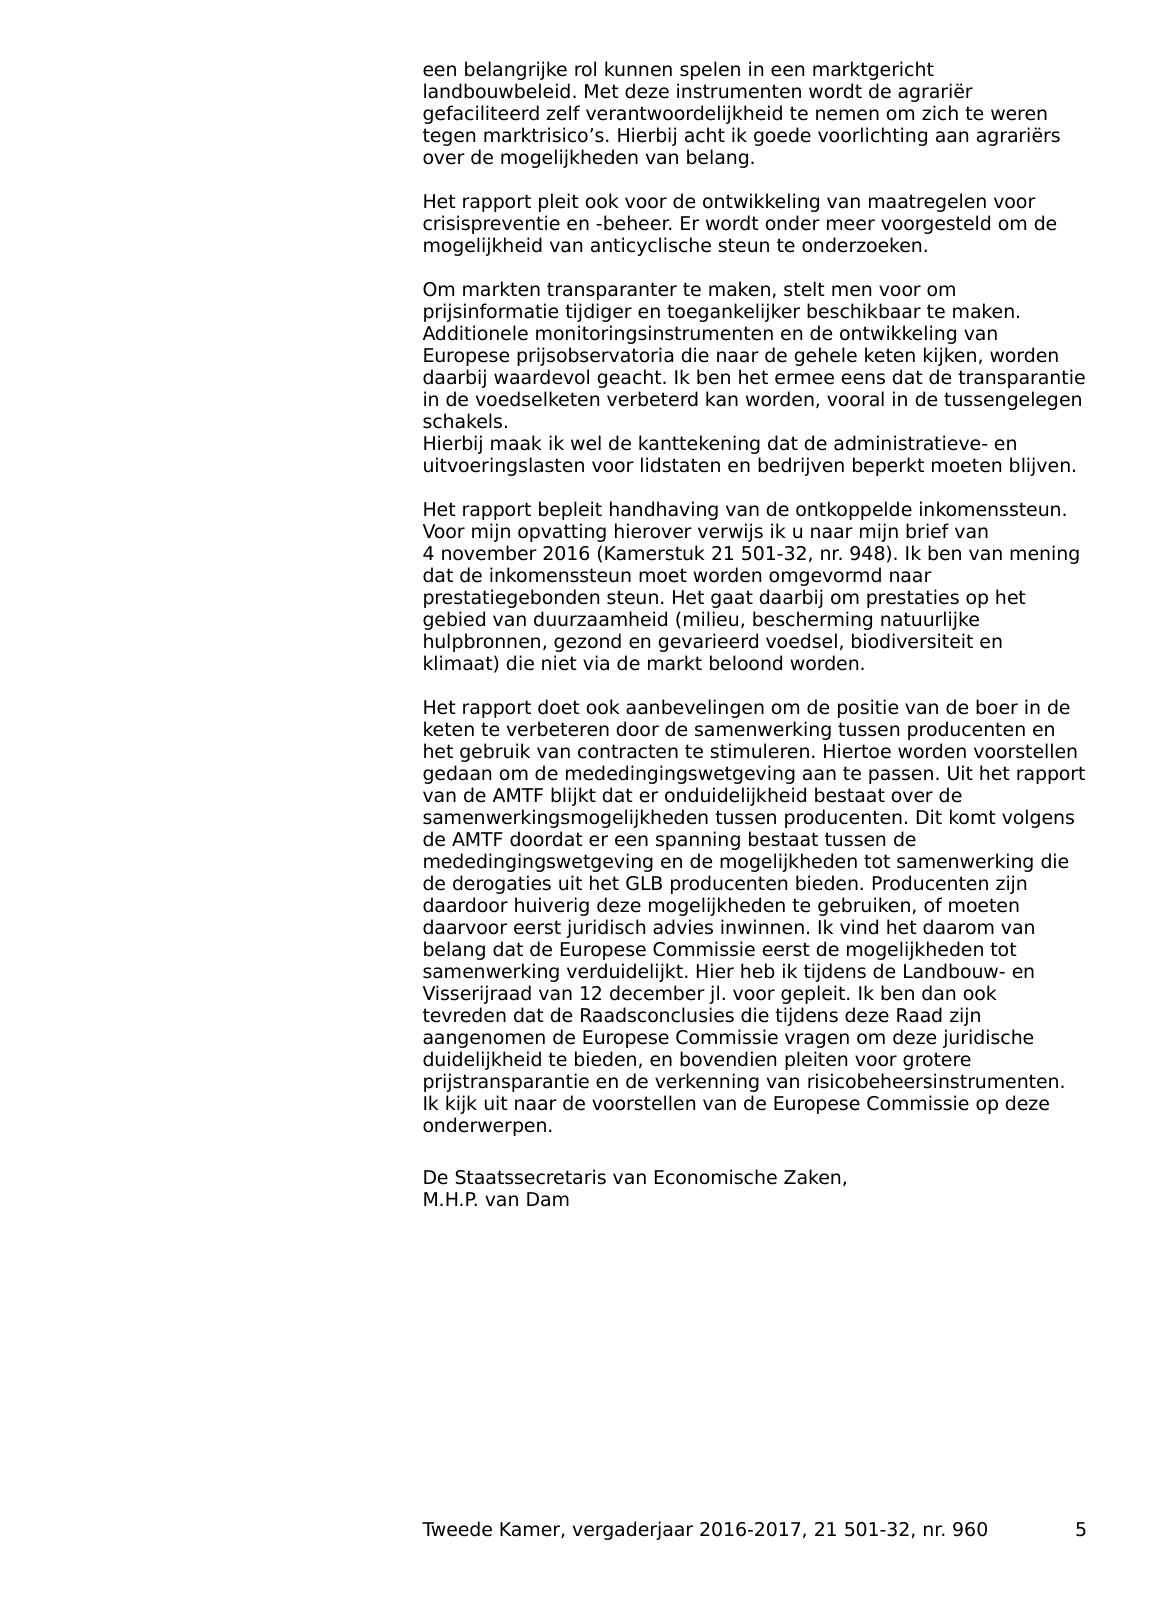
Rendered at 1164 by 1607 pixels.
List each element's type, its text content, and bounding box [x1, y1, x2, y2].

text Het rapport pleit ook voor de ontwikkeling van maatregelen voor crisispreventie en -beheer. Er wordt onder meer voorgesteld om de mogelijkheid van anticyclische steun te onderzoeken. [422, 191, 1087, 257]
text Hierbij maak ik wel de kanttekening dat de administratieve- en uitvoeringslasten voor lidstaten en bedrijven beperkt moeten blijven. [422, 433, 1087, 477]
text De Staatssecretaris van Economische Zaken, M.H.P. van Dam [422, 1167, 1087, 1211]
text Het rapport doet ook aanbevelingen om de positie van de boer in de keten te verbeteren door de samenwerking tussen producenten en het gebruik van contracten te stimuleren. Hiertoe worden voorstellen gedaan om de mededingingswetgeving aan te passen. Uit het rapport van de AMTF blijkt dat er onduidelijkheid bestaat over de samenwerkingsmogelijkheden tussen producenten. Dit komt volgens de AMTF doordat er een spanning bestaat tussen de mededingingswetgeving en de mogelijkheden tot samenwerking die de derogaties uit het GLB producenten bieden. Producenten zijn daardoor huiverig deze mogelijkheden te gebruiken, of moeten daarvoor eerst juridisch advies inwinnen. Ik vind het daarom van belang dat de Europese Commissie eerst de mogelijkheden tot samenwerking verduidelijkt. Hier heb ik tijdens de Landbouw- en Visserijraad van 12 december jl. voor gepleit. Ik ben dan ook tevreden dat de Raadsconclusies die tijdens deze Raad zijn aangenomen de Europese Commissie vragen om deze juridische duidelijkheid te bieden, en bovendien pleiten voor grotere prijstransparantie en de verkenning van risicobeheersinstrumenten. Ik kijk uit naar de voorstellen van de Europese Commissie op deze onderwerpen. [422, 697, 1087, 1137]
text Om markten transparanter te maken, stelt men voor om prijsinformatie tijdiger en toegankelijker beschikbaar te maken. Additionele monitoringsinstrumenten en de ontwikkeling van Europese prijsobservatoria die naar de gehele keten kijken, worden daarbij waardevol geacht. Ik ben het ermee eens dat de transparantie in de voedselketen verbeterd kan worden, vooral in de tussengelegen schakels. [422, 279, 1087, 433]
text een belangrijke rol kunnen spelen in een marktgericht landbouwbeleid. Met deze instrumenten wordt de agrariër gefaciliteerd zelf verantwoordelijkheid te nemen om zich te weren tegen marktrisico’s. Hierbij acht ik goede voorlichting aan agrariërs over de mogelijkheden van belang. [422, 59, 1087, 169]
text Het rapport bepleit handhaving van de ontkoppelde inkomenssteun. Voor mijn opvatting hierover verwijs ik u naar mijn brief van 4 november 2016 (Kamerstuk 21 501-32, nr. 948). Ik ben van mening dat de inkomenssteun moet worden omgevormd naar prestatiegebonden steun. Het gaat daarbij om prestaties op het gebied van duurzaamheid (milieu, bescherming natuurlijke hulpbronnen, gezond en gevarieerd voedsel, biodiversiteit en klimaat) die niet via de markt beloond worden. [422, 499, 1087, 675]
